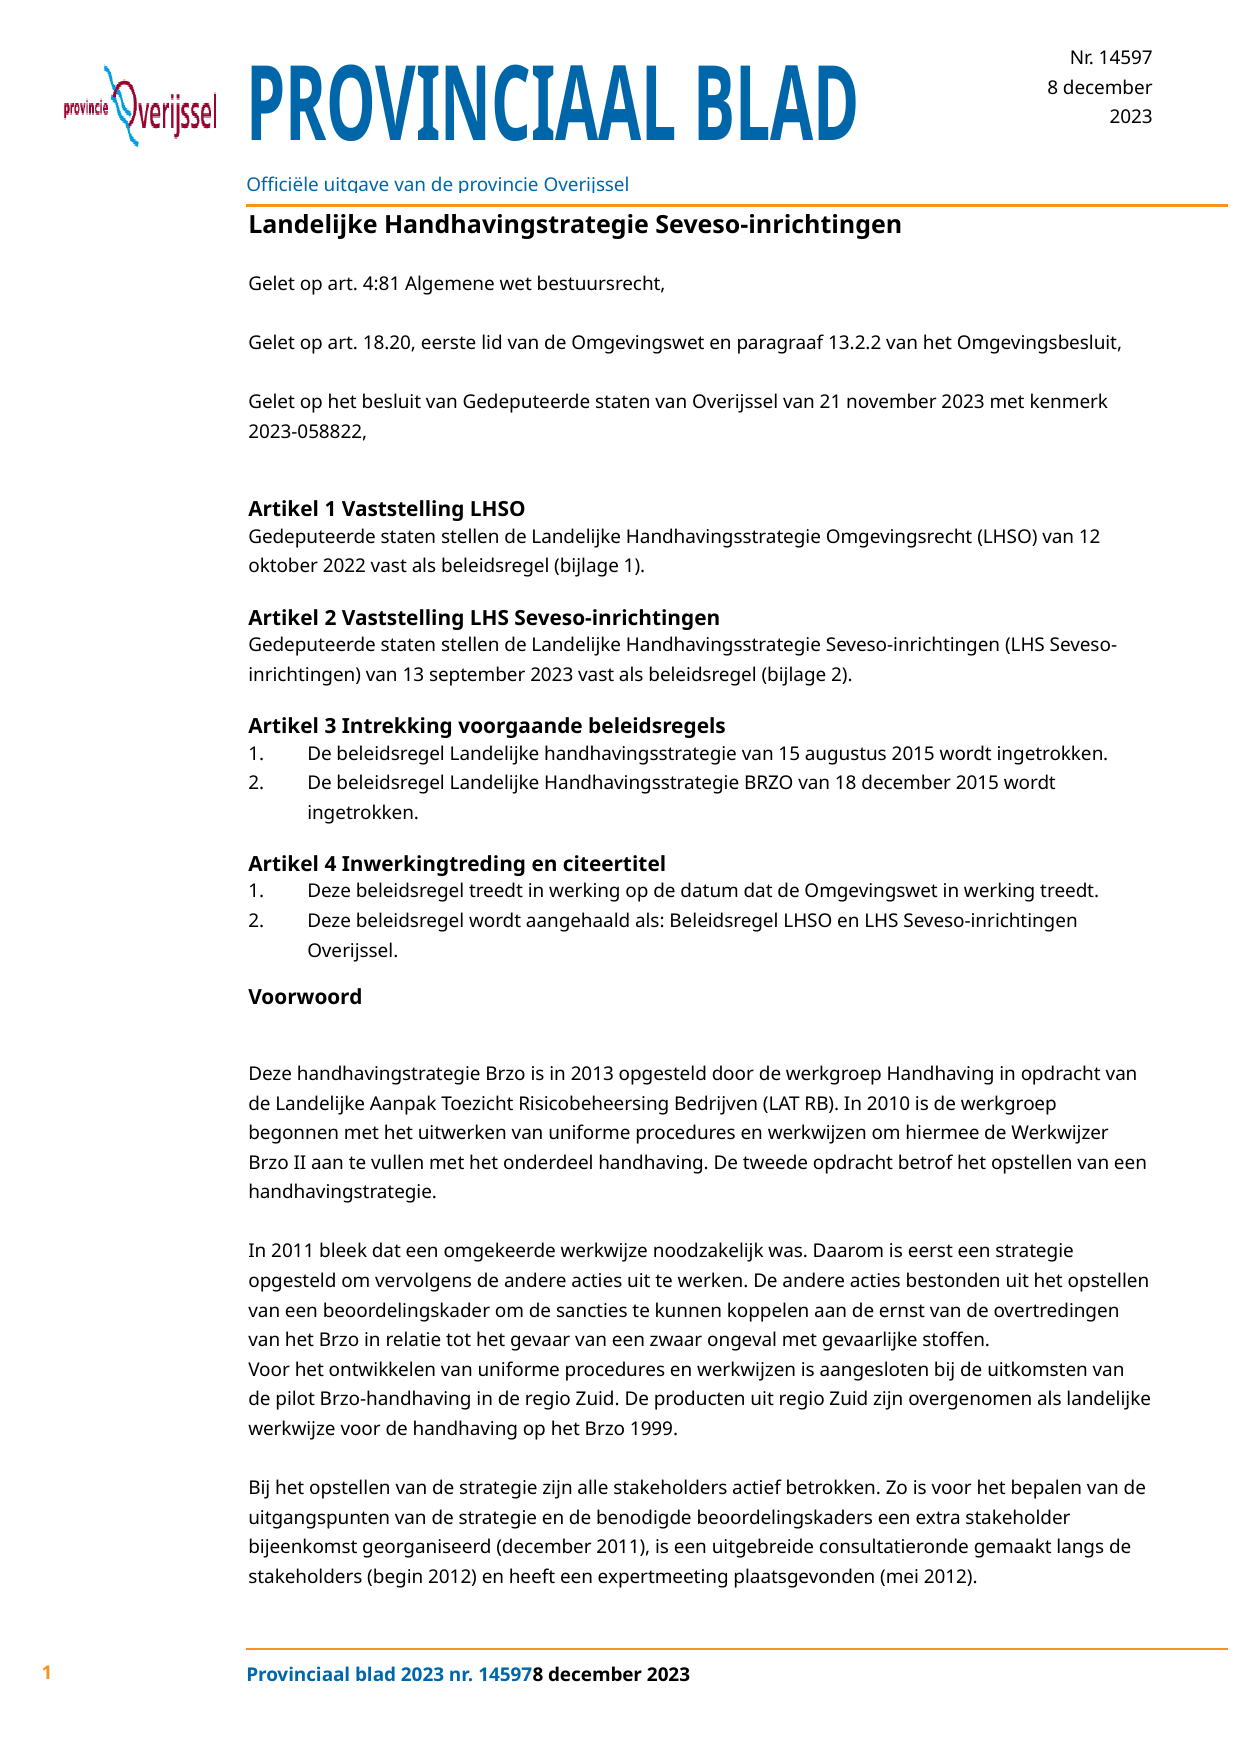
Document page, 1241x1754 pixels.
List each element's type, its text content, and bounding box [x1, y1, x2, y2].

text Artikel 4 Inwerkingtreding en citeertitel [248, 849, 1152, 878]
text Artikel 3 Intrekking voorgaande beleidsregels [248, 711, 1152, 740]
text Gelet op art. 18.20, eerste lid van de Omgevingswet en paragraaf 13.2.2 van het Omgevingsbesluit, [248, 329, 1152, 355]
text Deze handhavingstrategie Brzo is in 2013 opgesteld door de werkgroep Handhaving in opdracht van de Landelijke Aanpak Toezicht Risicobeheersing Bedrijven (LAT RB). In 2010 is de werkgroep begonnen met het uitwerken van uniforme procedures en werkwijzen om hiermee de Werkwijzer Brzo II aan te vullen met het onderdeel handhaving. De tweede opdracht betrof het opstellen van een handhavingstrategie. [248, 1060, 1152, 1204]
list Deze beleidsregel treedt in werking op de datum dat de Omgevingswet in werking treedt. [248, 878, 1152, 903]
text Voorwoord [248, 982, 1152, 1011]
text Artikel 2 Vaststelling LHS Seveso-inrichtingen [248, 603, 1152, 631]
text Gelet op art. 4:81 Algemene wet bestuursrecht, [248, 270, 1152, 296]
list Deze beleidsregel wordt aangehaald als: Beleidsregel LHSO en LHS Seveso-inrichtingen Overijssel. [248, 907, 1152, 963]
text Gedeputeerde staten stellen de Landelijke Handhavingsstrategie Seveso-inrichtingen (LHS Seveso-inrichtingen) van 13 september 2023 vast als beleidsregel (bijlage 2). [248, 631, 1152, 687]
text Gedeputeerde staten stellen de Landelijke Handhavingsstrategie Omgevingsrecht (LHSO) van 12 oktober 2022 vast als beleidsregel (bijlage 1). [248, 523, 1152, 578]
text Landelijke Handhavingstrategie Seveso-inrichtingen [248, 207, 1152, 241]
text In 2011 bleek dat een omgekeerde werkwijze noodzakelijk was. Daarom is eerst een strategie opgesteld om vervolgens de andere acties uit te werken. De andere acties bestonden uit het opstellen van een beoordelingskader om de sancties te kunnen koppelen aan de ernst van de overtredingen van het Brzo in relatie tot het gevaar van een zwaar ongeval met gevaarlijke stoffen. [248, 1238, 1152, 1352]
text Artikel 1 Vaststelling LHSO [248, 494, 1152, 523]
picture [41, 47, 231, 172]
text Gelet op het besluit van Gedeputeerde staten van Overijssel van 21 november 2023 met kenmerk 2023-058822, [248, 389, 1152, 444]
text Voor het ontwikkelen van uniforme procedures en werkwijzen is aangesloten bij de uitkomsten van de pilot Brzo-handhaving in de regio Zuid. De producten uit regio Zuid zijn overgenomen als landelijke werkwijze voor de handhaving op het Brzo 1999. [248, 1356, 1152, 1441]
list De beleidsregel Landelijke handhavingsstrategie van 15 augustus 2015 wordt ingetrokken. [248, 740, 1152, 765]
text Bij het opstellen van de strategie zijn alle stakeholders actief betrokken. Zo is voor het bepalen van de uitgangspunten van de strategie en de benodigde beoordelingskaders een extra stakeholder bijeenkomst georganiseerd (december 2011), is een uitgebreide consultatieronde gemaakt langs de stakeholders (begin 2012) en heeft een expertmeeting plaatsgevonden (mei 2012). [248, 1474, 1152, 1589]
list De beleidsregel Landelijke Handhavingsstrategie BRZO van 18 december 2015 wordt ingetrokken. [248, 769, 1152, 824]
